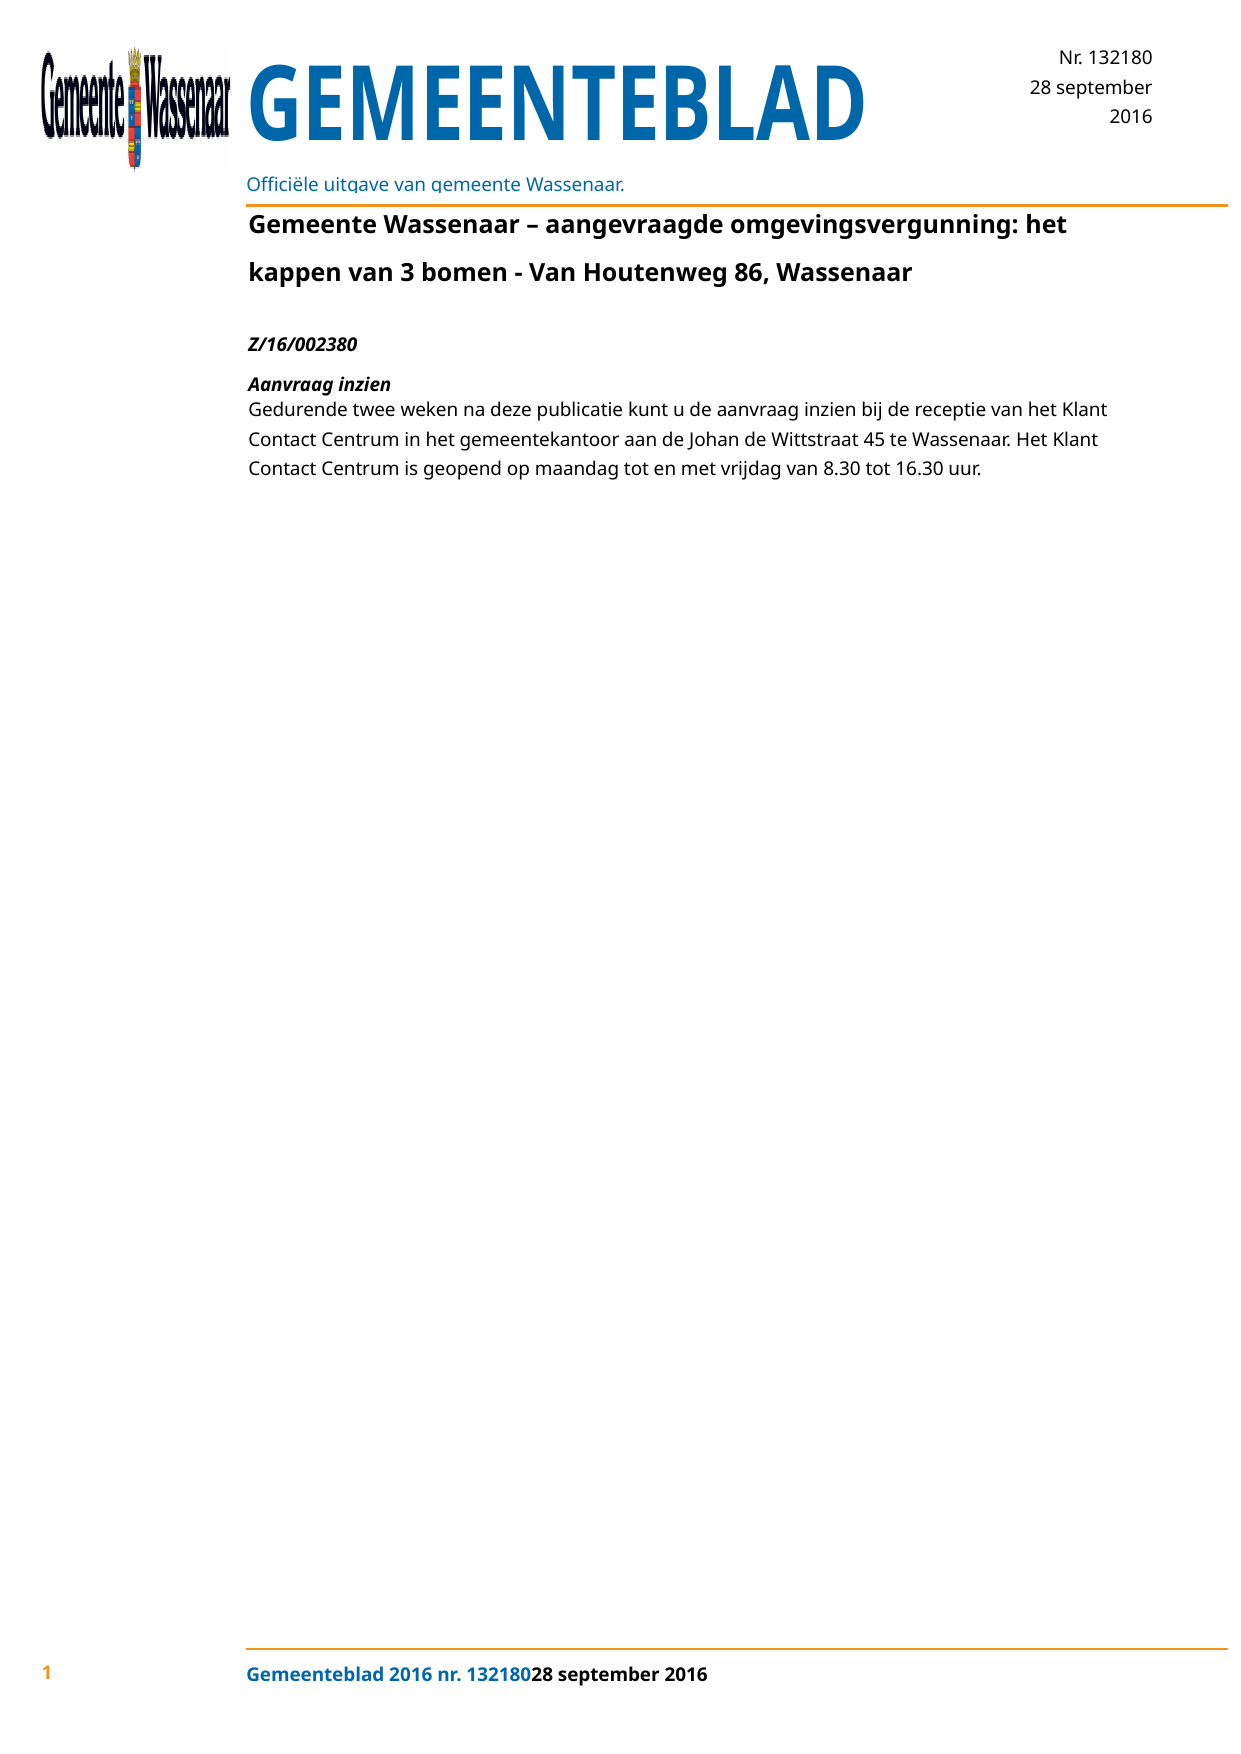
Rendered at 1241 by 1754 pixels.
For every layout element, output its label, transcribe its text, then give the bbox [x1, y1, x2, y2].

text Aanvraag inzien [248, 371, 1152, 396]
text Gemeente Wassenaar – aangevraagde omgevingsvergunning: het kappen van 3 bomen - Van Houtenweg 86, Wassenaar [248, 207, 1152, 288]
text Gedurende twee weken na deze publicatie kunt u de aanvraag inzien bij de receptie van het Klant Contact Centrum in het gemeentekantoor aan de Johan de Wittstraat 45 te Wassenaar. Het Klant Contact Centrum is geopend op maandag tot en met vrijdag van 8.30 tot 16.30 uur. [248, 396, 1152, 481]
picture [41, 47, 231, 172]
text Z/16/002380 [248, 331, 1152, 357]
